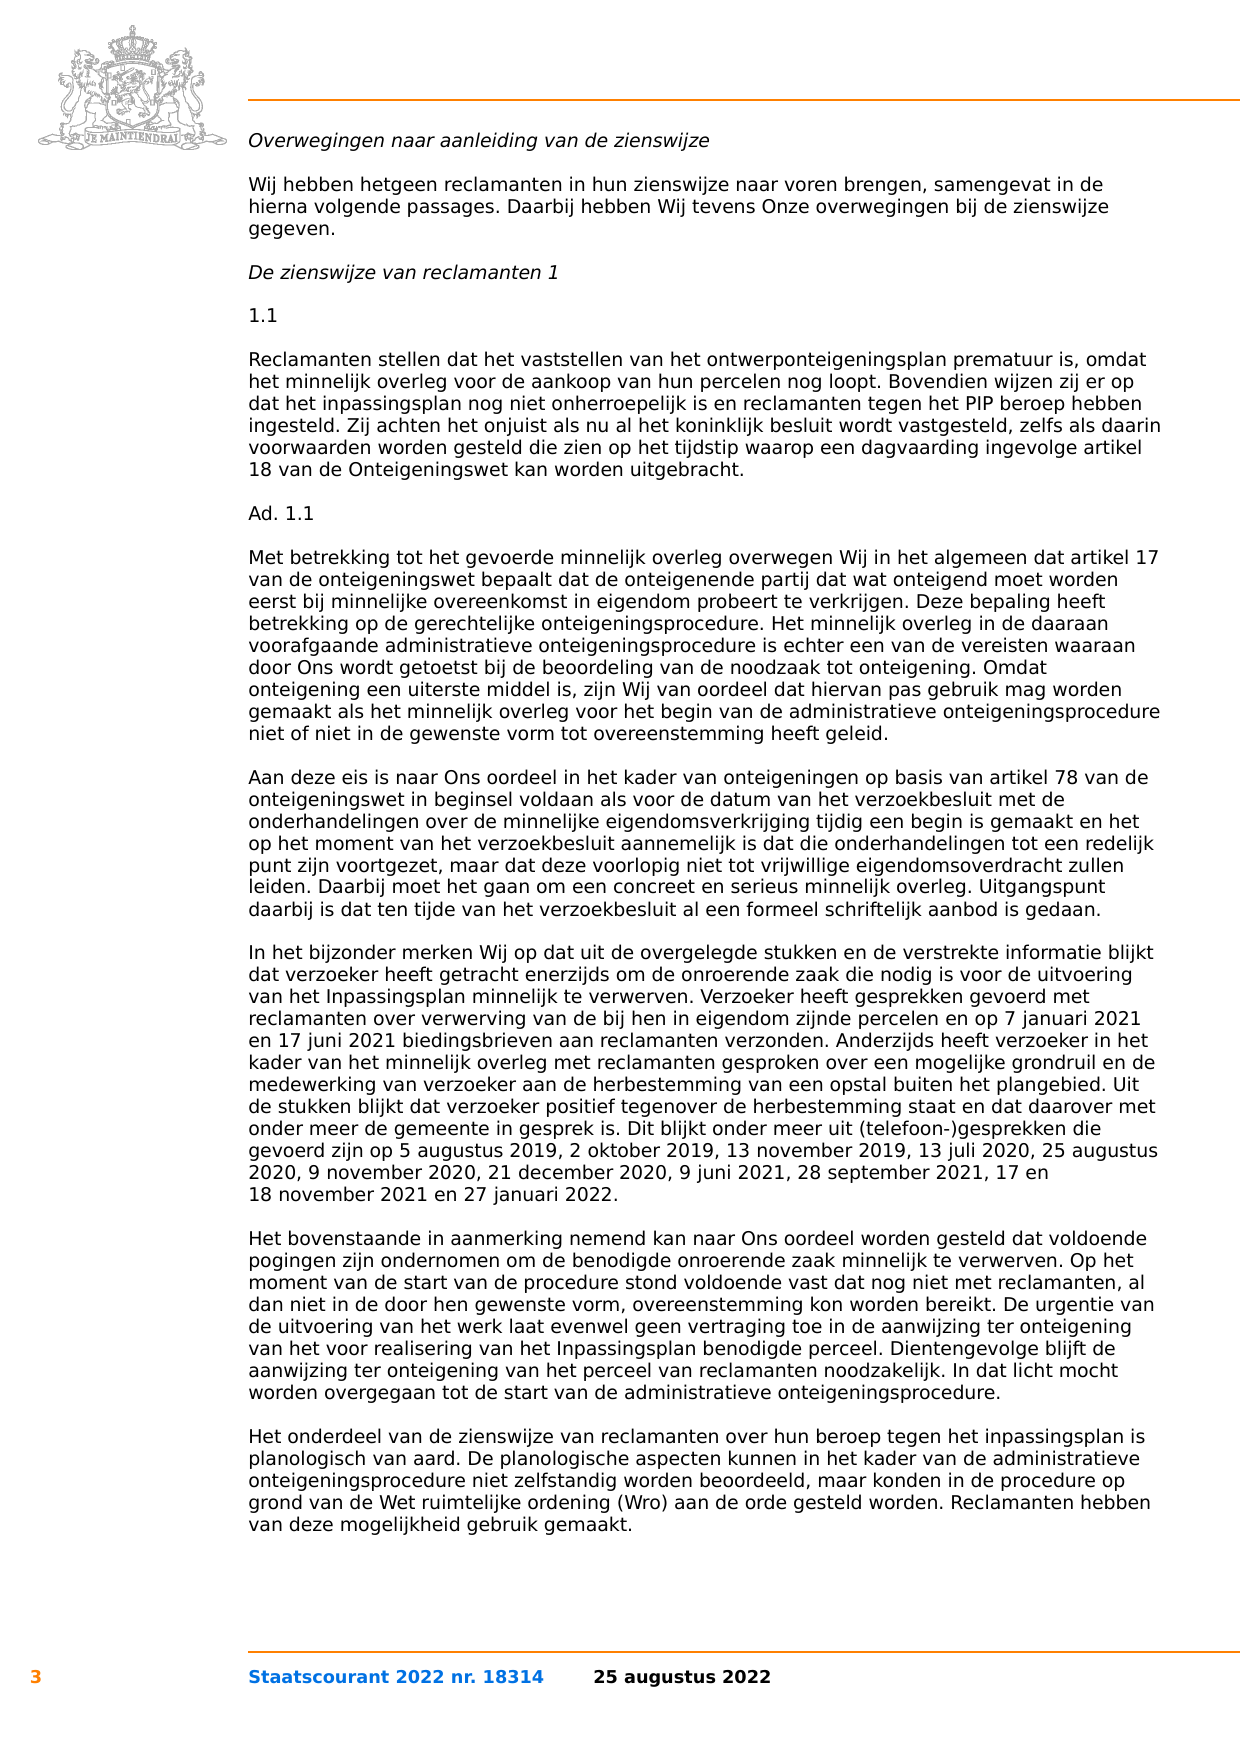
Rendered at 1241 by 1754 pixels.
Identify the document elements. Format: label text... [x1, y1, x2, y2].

picture [38, 25, 227, 150]
text Ad. 1.1 [248, 503, 1163, 525]
text Het onderdeel van de zienswijze van reclamanten over hun beroep tegen het inpassingsplan is planologisch van aard. De planologische aspecten kunnen in het kader van de administratieve onteigeningsprocedure niet zelfstandig worden beoordeeld, maar konden in de procedure op grond van de Wet ruimtelijke ordening (Wro) aan de orde gesteld worden. Reclamanten hebben van deze mogelijkheid gebruik gemaakt. [248, 1426, 1163, 1536]
text Het bovenstaande in aanmerking nemend kan naar Ons oordeel worden gesteld dat voldoende pogingen zijn ondernomen om de benodigde onroerende zaak minnelijk te verwerven. Op het moment van de start van de procedure stond voldoende vast dat nog niet met reclamanten, al dan niet in de door hen gewenste vorm, overeenstemming kon worden bereikt. De urgentie van de uitvoering van het werk laat evenwel geen vertraging toe in de aanwijzing ter onteigening van het voor realisering van het Inpassingsplan benodigde perceel. Dientengevolge blijft de aanwijzing ter onteigening van het perceel van reclamanten noodzakelijk. In dat licht mocht worden overgegaan tot de start van de administratieve onteigeningsprocedure. [248, 1228, 1163, 1404]
text Aan deze eis is naar Ons oordeel in het kader van onteigeningen op basis van artikel 78 van de onteigeningswet in beginsel voldaan als voor de datum van het verzoekbesluit met de onderhandelingen over de minnelijke eigendomsverkrijging tijdig een begin is gemaakt en het op het moment van het verzoekbesluit aannemelijk is dat die onderhandelingen tot een redelijk punt zijn voortgezet, maar dat deze voorlopig niet tot vrijwillige eigendomsoverdracht zullen leiden. Daarbij moet het gaan om een concreet en serieus minnelijk overleg. Uitgangspunt daarbij is dat ten tijde van het verzoekbesluit al een formeel schriftelijk aanbod is gedaan. [248, 767, 1163, 920]
subtitle De zienswijze van reclamanten 1 [248, 262, 1163, 283]
text 1.1 [248, 305, 1163, 327]
text In het bijzonder merken Wij op dat uit de overgelegde stukken en de verstrekte informatie blijkt dat verzoeker heeft getracht enerzijds om de onroerende zaak die nodig is voor de uitvoering van het Inpassingsplan minnelijk te verwerven. Verzoeker heeft gesprekken gevoerd met reclamanten over verwerving van de bij hen in eigendom zijnde percelen en op 7 januari 2021 en 17 juni 2021 biedingsbrieven aan reclamanten verzonden. Anderzijds heeft verzoeker in het kader van het minnelijk overleg met reclamanten gesproken over een mogelijke grondruil en de medewerking van verzoeker aan de herbestemming van een opstal buiten het plangebied. Uit de stukken blijkt dat verzoeker positief tegenover de herbestemming staat en dat daarover met onder meer de gemeente in gesprek is. Dit blijkt onder meer uit (telefoon-)gesprekken die gevoerd zijn op 5 augustus 2019, 2 oktober 2019, 13 november 2019, 13 juli 2020, 25 augustus 2020, 9 november 2020, 21 december 2020, 9 juni 2021, 28 september 2021, 17 en 18 november 2021 en 27 januari 2022. [248, 942, 1163, 1206]
text Met betrekking tot het gevoerde minnelijk overleg overwegen Wij in het algemeen dat artikel 17 van de onteigeningswet bepaalt dat de onteigenende partij dat wat onteigend moet worden eerst bij minnelijke overeenkomst in eigendom probeert te verkrijgen. Deze bepaling heeft betrekking op de gerechtelijke onteigeningsprocedure. Het minnelijk overleg in de daaraan voorafgaande administratieve onteigeningsprocedure is echter een van de vereisten waaraan door Ons wordt getoetst bij de beoordeling van de noodzaak tot onteigening. Omdat onteigening een uiterste middel is, zijn Wij van oordeel dat hiervan pas gebruik mag worden gemaakt als het minnelijk overleg voor het begin van de administratieve onteigeningsprocedure niet of niet in de gewenste vorm tot overeenstemming heeft geleid. [248, 547, 1163, 745]
text Reclamanten stellen dat het vaststellen van het ontwerponteigeningsplan prematuur is, omdat het minnelijk overleg voor de aankoop van hun percelen nog loopt. Bovendien wijzen zij er op dat het inpassingsplan nog niet onherroepelijk is en reclamanten tegen het PIP beroep hebben ingesteld. Zij achten het onjuist als nu al het koninklijk besluit wordt vastgesteld, zelfs als daarin voorwaarden worden gesteld die zien op het tijdstip waarop een dagvaarding ingevolge artikel 18 van de Onteigeningswet kan worden uitgebracht. [248, 349, 1163, 481]
text Wij hebben hetgeen reclamanten in hun zienswijze naar voren brengen, samengevat in de hierna volgende passages. Daarbij hebben Wij tevens Onze overwegingen bij de zienswijze gegeven. [248, 174, 1163, 240]
subtitle Overwegingen naar aanleiding van de zienswijze [248, 130, 1163, 152]
